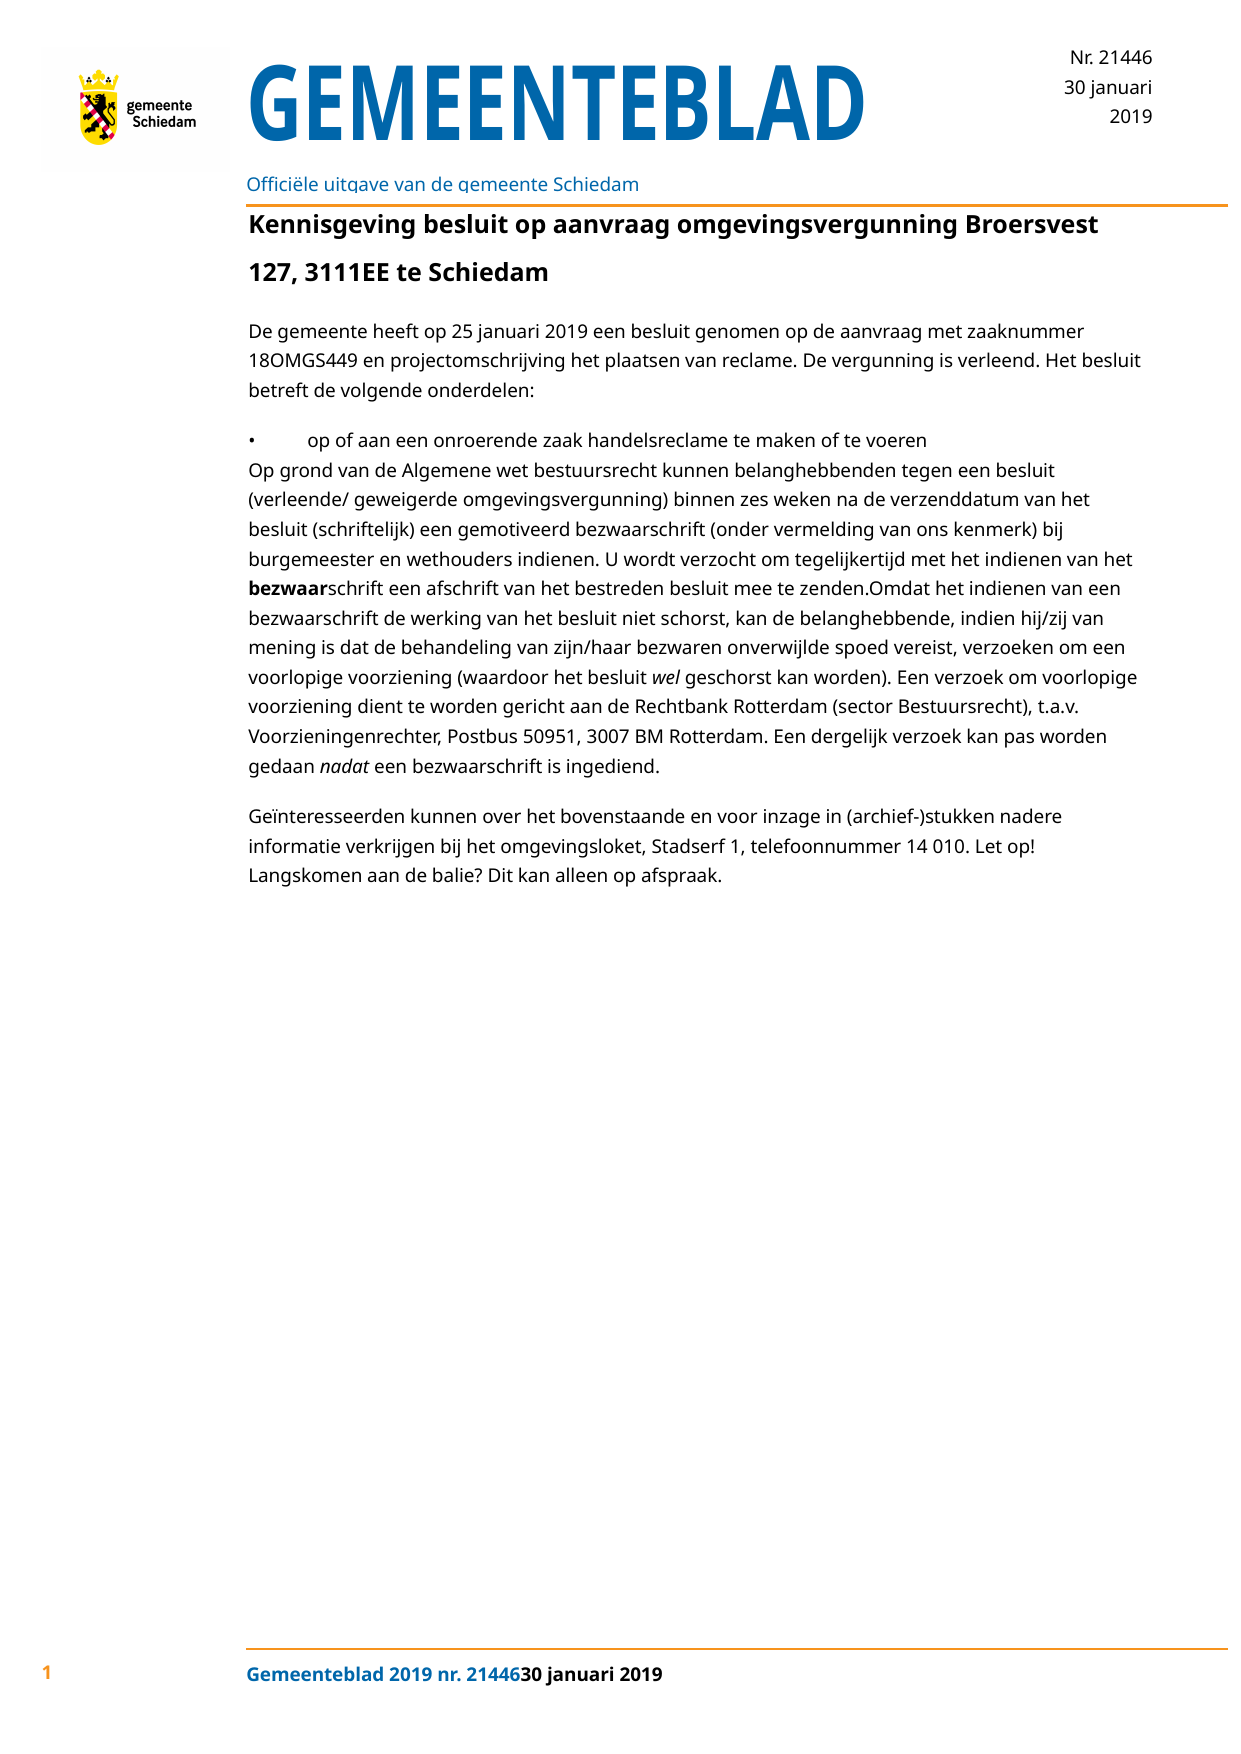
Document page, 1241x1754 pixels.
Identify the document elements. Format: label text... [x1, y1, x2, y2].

text Kennisgeving besluit op aanvraag omgevingsvergunning Broersvest 127, 3111EE te Schiedam [248, 207, 1152, 288]
list op of aan een onroerende zaak handelsreclame te maken of te voeren [248, 427, 1152, 453]
text Geïnteresseerden kunnen over het bovenstaande en voor inzage in (archief-)stukken nadere informatie verkrijgen bij het omgevingsloket, Stadserf 1, telefoonnummer 14 010. Let op! Langskomen aan de balie? Dit kan alleen op afspraak. [248, 803, 1152, 888]
text De gemeente heeft op 25 januari 2019 een besluit genomen op de aanvraag met zaaknummer 18OMGS449 en projectomschrijving het plaatsen van reclame. De vergunning is verleend. Het besluit betreft de volgende onderdelen: [248, 318, 1152, 403]
text Op grond van de Algemene wet bestuursrecht kunnen belanghebbenden tegen een besluit (verleende/ geweigerde omgevingsvergunning) binnen zes weken na de verzenddatum van het besluit (schriftelijk) een gemotiveerd bezwaarschrift (onder vermelding van ons kenmerk) bij burgemeester en wethouders indienen. U wordt verzocht om tegelijkertijd met het indienen van het bezwaarschrift een afschrift van het bestreden besluit mee te zenden.Omdat het indienen van een bezwaarschrift de werking van het besluit niet schorst, kan de belanghebbende, indien hij/zij van mening is dat de behandeling van zijn/haar bezwaren onverwijlde spoed vereist, verzoeken om een voorlopige voorziening (waardoor het besluit wel geschorst kan worden). Een verzoek om voorlopige voorziening dient te worden gericht aan de Rechtbank Rotterdam (sector Bestuursrecht), t.a.v. Voorzieningenrechter, Postbus 50951, 3007 BM Rotterdam. Een dergelijk verzoek kan pas worden gedaan nadat een bezwaarschrift is ingediend. [248, 457, 1152, 779]
picture [41, 47, 231, 172]
